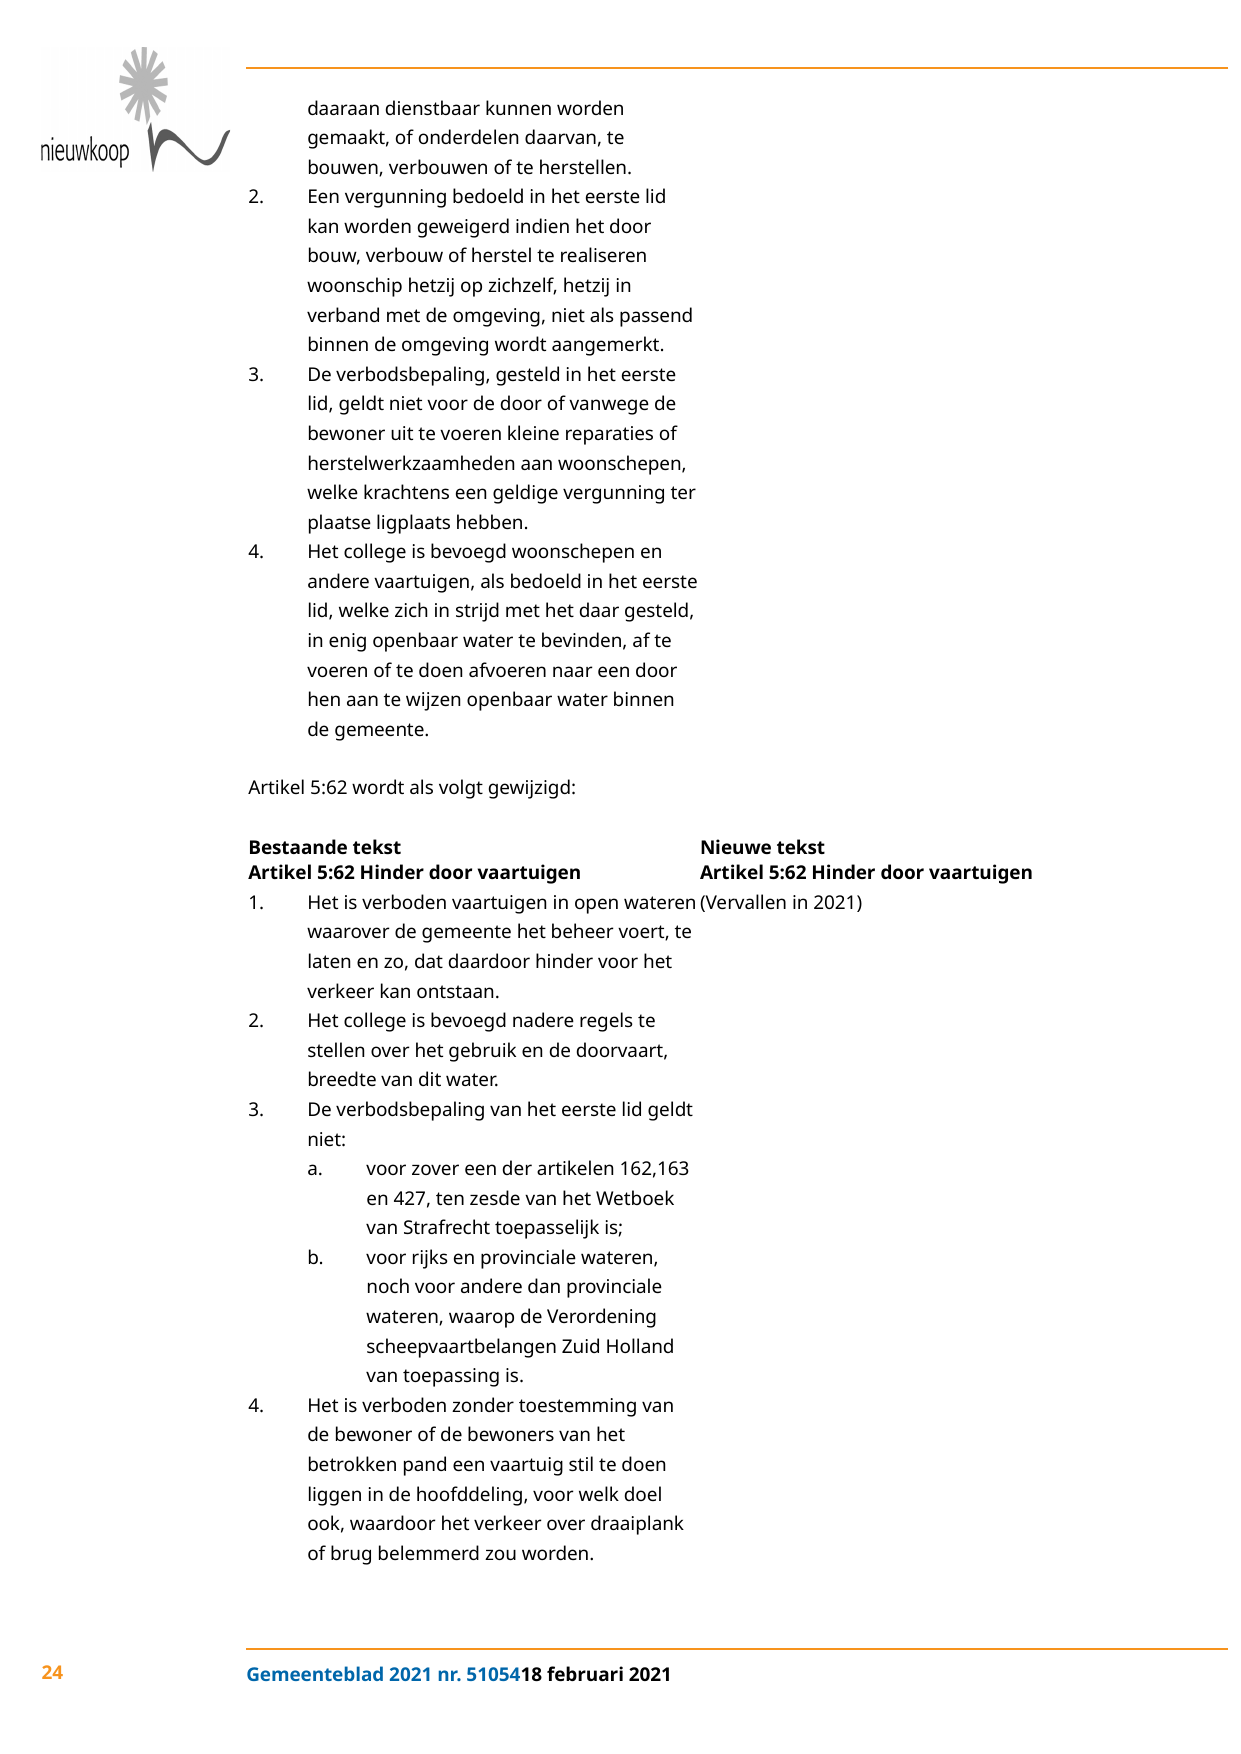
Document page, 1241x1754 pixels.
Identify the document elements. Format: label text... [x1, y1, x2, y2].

table_header Nieuwe tekst [700, 834, 1152, 859]
table_cell Artikel 5:62 Hinder door vaartuigen (Vervallen in 2021) [700, 860, 1152, 1566]
table_cell daaraan dienstbaar kunnen worden gemaakt, of onderdelen daarvan, te bouwen, verbouwen of te herstellen. Een vergunning bedoeld in het eerste lid kan worden geweigerd indien het door bouw, verbouw of herstel te realiseren woonschip hetzij op zichzelf, hetzij in verband met de omgeving, niet als passend binnen de omgeving wordt aangemerkt. De verbodsbepaling, gesteld in het eerste lid, geldt niet voor de door of vanwege de bewoner uit te voeren kleine reparaties of herstelwerkzaamheden aan woonschepen, welke krachtens een geldige vergunning ter plaatse ligplaats hebben. Het college is bevoegd woonschepen en andere vaartuigen, als bedoeld in het eerste lid, welke zich in strijd met het daar gesteld, in enig openbaar water te bevinden, af te voeren of te doen afvoeren naar een door hen aan te wijzen openbaar water binnen de gemeente. [248, 95, 700, 742]
picture [41, 47, 231, 172]
table_cell Artikel 5:62 Hinder door vaartuigen Het is verboden vaartuigen in open wateren waarover de gemeente het beheer voert, te laten en zo, dat daardoor hinder voor het verkeer kan ontstaan. Het college is bevoegd nadere regels te stellen over het gebruik en de doorvaart, breedte van dit water. De verbodsbepaling van het eerste lid geldt niet: voor zover een der artikelen 162,163 en 427, ten zesde van het Wetboek van Strafrecht toepasselijk is; voor rijks en provinciale wateren, noch voor andere dan provinciale wateren, waarop de Verordening scheepvaartbelangen Zuid Holland van toepassing is. Het is verboden zonder toestemming van de bewoner of de bewoners van het betrokken pand een vaartuig stil te doen liggen in de hoofddeling, voor welk doel ook, waardoor het verkeer over draaiplank of brug belemmerd zou worden. [248, 860, 700, 1566]
table_header Bestaande tekst [248, 834, 700, 859]
table_cell [700, 95, 1152, 742]
text Artikel 5:62 wordt als volgt gewijzigd: [248, 774, 1152, 800]
